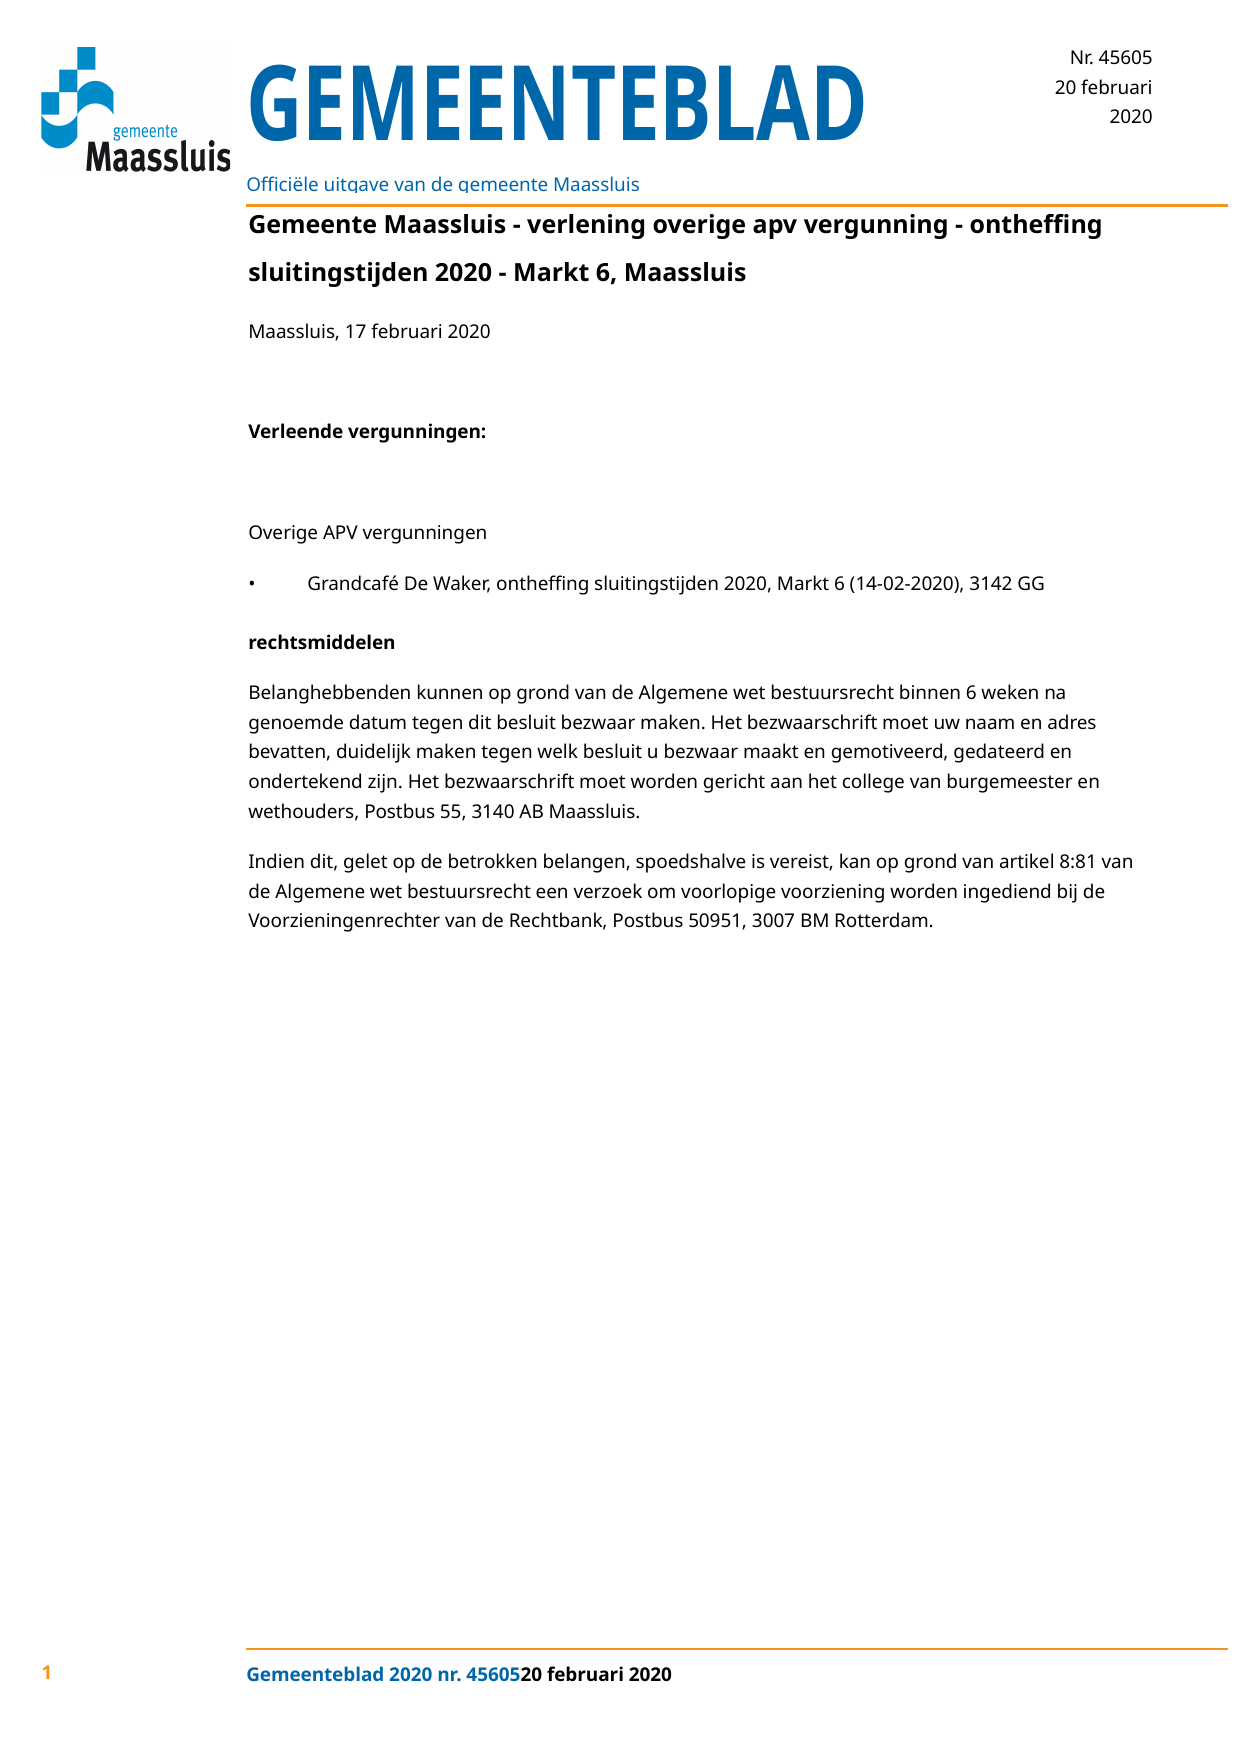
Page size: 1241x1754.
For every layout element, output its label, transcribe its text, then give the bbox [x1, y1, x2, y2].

picture [41, 47, 77, 92]
list Grandcafé De Waker, ontheffing sluitingstijden 2020, Markt 6 (14-02-2020), 3142 GG [248, 570, 1152, 596]
text Indien dit, gelet op de betrokken belangen, spoedshalve is vereist, kan op grond van artikel 8:81 van de Algemene wet bestuursrecht een verzoek om voorlopige voorziening worden ingediend bij de Voorzieningenrechter van de Rechtbank, Postbus 50951, 3007 BM Rotterdam. [248, 848, 1152, 933]
text Overige APV vergunningen [248, 519, 1152, 545]
text rechtsmiddelen [248, 629, 1152, 655]
picture [41, 47, 231, 172]
text Maassluis, 17 februari 2020 [248, 318, 1152, 344]
text Belanghebbenden kunnen op grond van de Algemene wet bestuursrecht binnen 6 weken na genoemde datum tegen dit besluit bezwaar maken. Het bezwaarschrift moet uw naam en adres bevatten, duidelijk maken tegen welk besluit u bezwaar maakt en gemotiveerd, gedateerd en ondertekend zijn. Het bezwaarschrift moet worden gericht aan het college van burgemeester en wethouders, Postbus 55, 3140 AB Maassluis. [248, 679, 1152, 824]
text Gemeente Maassluis - verlening overige apv vergunning - ontheffing sluitingstijden 2020 - Markt 6, Maassluis [248, 207, 1152, 288]
text Verleende vergunningen: [248, 419, 1152, 444]
